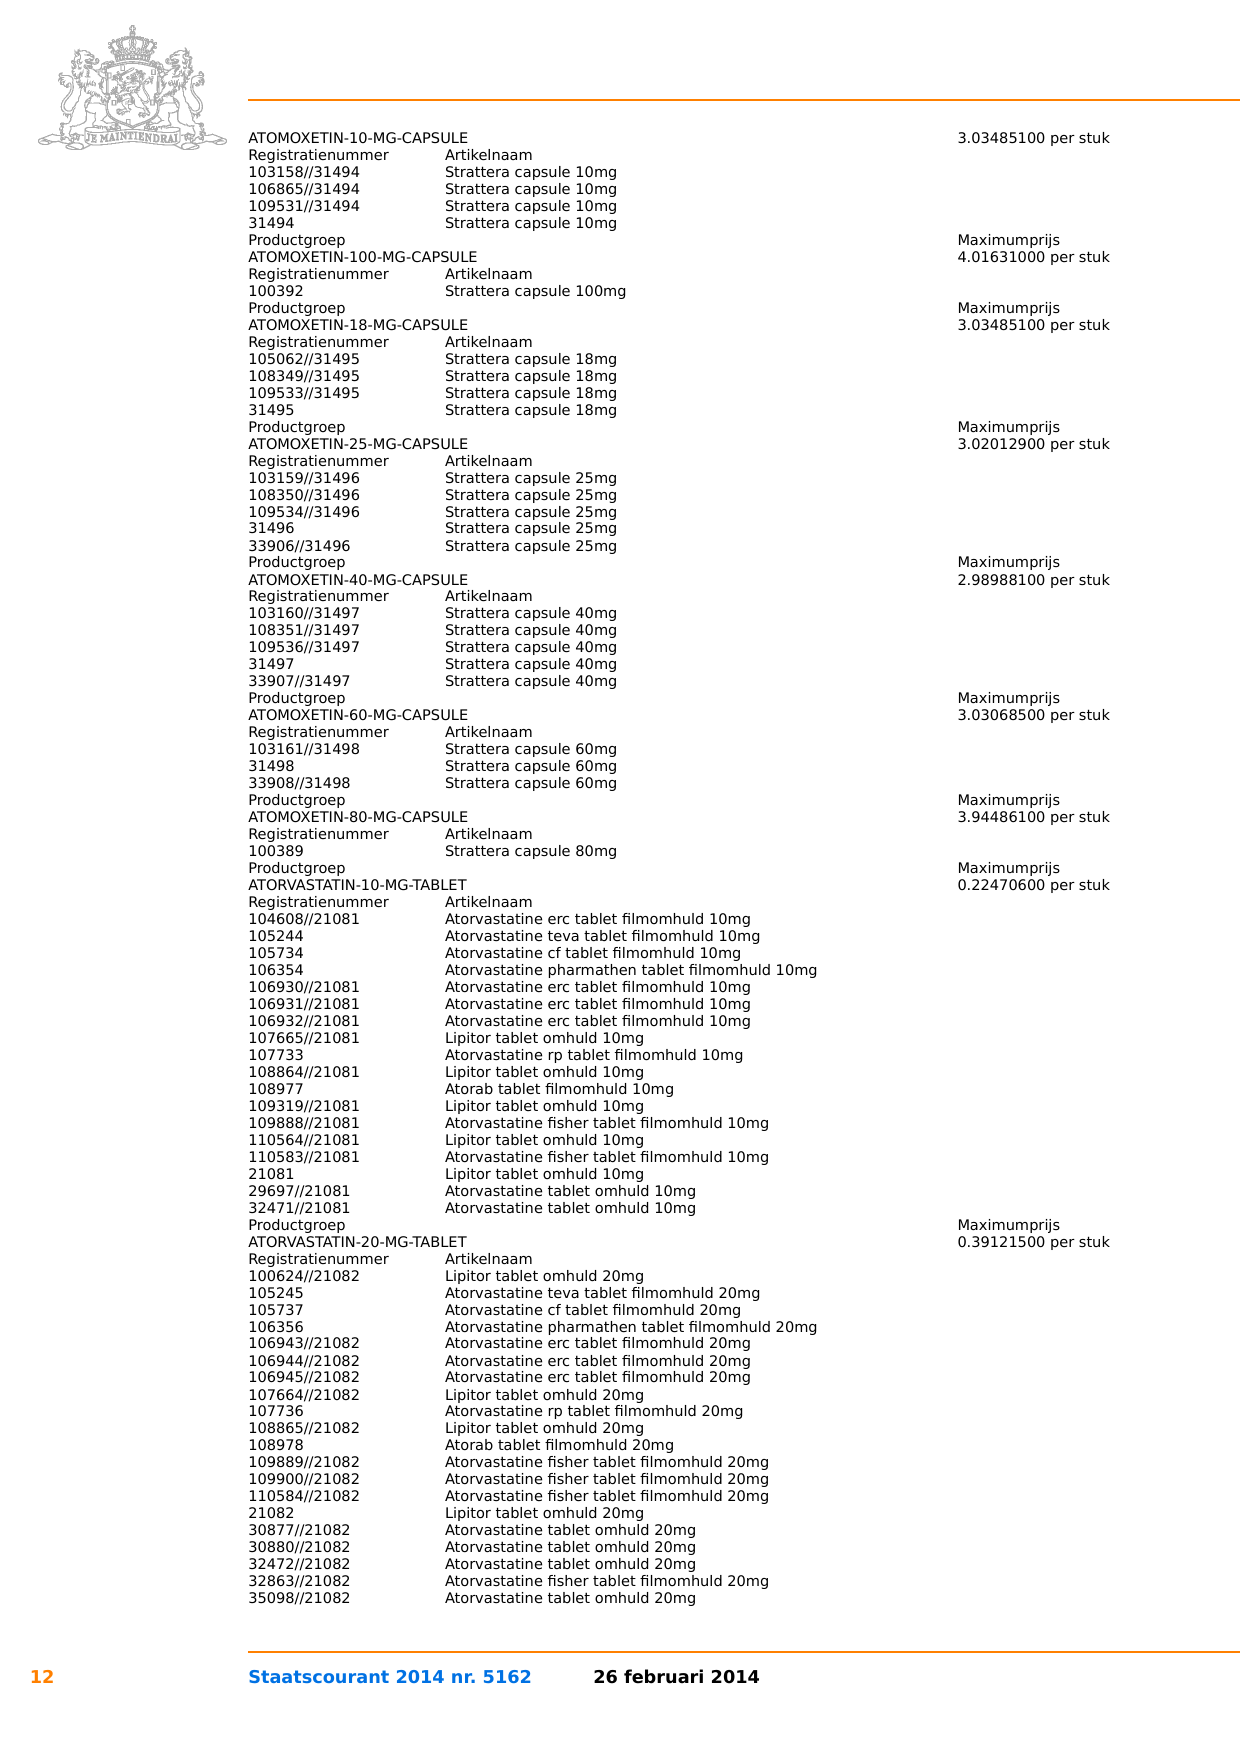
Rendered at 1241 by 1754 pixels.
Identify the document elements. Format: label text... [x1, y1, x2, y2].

table_cell 3.03485100 per stuk [951, 317, 1163, 334]
table_cell [951, 1386, 1163, 1403]
table_cell 29697//21081 [248, 1183, 439, 1199]
table_cell 103159//31496 [248, 470, 439, 486]
table_cell Registratienummer [248, 826, 439, 843]
table_cell [951, 1539, 1163, 1556]
table_cell 30877//21082 [248, 1522, 439, 1539]
table_cell 3.03068500 per stuk [951, 707, 1163, 724]
table_cell ATOMOXETIN-60-MG-CAPSULE [248, 707, 951, 724]
table_cell [951, 1132, 1163, 1149]
table_cell 109531//31494 [248, 198, 439, 215]
table_cell Artikelnaam [439, 147, 951, 164]
table_cell Strattera capsule 18mg [439, 351, 951, 368]
table_cell Atorvastatine erc tablet filmomhuld 10mg [439, 979, 951, 996]
table_cell Strattera capsule 80mg [439, 843, 951, 860]
table_cell [951, 1403, 1163, 1420]
table_cell Lipitor tablet omhuld 20mg [439, 1505, 951, 1522]
table_cell Maximumprijs [951, 300, 1163, 317]
table_cell Registratienummer [248, 334, 439, 351]
table_cell [951, 266, 1163, 283]
table_cell ATOMOXETIN-25-MG-CAPSULE [248, 436, 951, 452]
table_cell 108350//31496 [248, 486, 439, 503]
table_cell 108865//21082 [248, 1420, 439, 1437]
table_cell 109888//21081 [248, 1115, 439, 1132]
table_cell Registratienummer [248, 147, 439, 164]
table_cell Maximumprijs [951, 792, 1163, 809]
table_cell [439, 300, 951, 317]
table_cell Strattera capsule 25mg [439, 520, 951, 537]
table_cell [951, 588, 1163, 605]
table_cell Atorvastatine fisher tablet filmomhuld 20mg [439, 1471, 951, 1488]
table_cell Registratienummer [248, 588, 439, 605]
table_cell Maximumprijs [951, 690, 1163, 707]
table_cell [439, 860, 951, 877]
table_cell 105734 [248, 945, 439, 962]
table_cell [951, 1251, 1163, 1267]
table_cell Maximumprijs [951, 419, 1163, 436]
table_cell Lipitor tablet omhuld 20mg [439, 1386, 951, 1403]
table_cell 107733 [248, 1047, 439, 1064]
table_cell 106944//21082 [248, 1353, 439, 1369]
table_cell Atorvastatine fisher tablet filmomhuld 10mg [439, 1115, 951, 1132]
table_cell [951, 181, 1163, 198]
table_cell 32472//21082 [248, 1556, 439, 1573]
table_cell [951, 758, 1163, 775]
table_cell [439, 1217, 951, 1233]
table_cell Atorvastatine teva tablet filmomhuld 20mg [439, 1285, 951, 1301]
table_cell Atorvastatine tablet omhuld 10mg [439, 1183, 951, 1199]
table_cell 32471//21081 [248, 1200, 439, 1217]
table_cell 108978 [248, 1437, 439, 1454]
table_cell Strattera capsule 18mg [439, 368, 951, 384]
table_cell [439, 232, 951, 249]
table_cell Maximumprijs [951, 1217, 1163, 1233]
table_cell Strattera capsule 25mg [439, 470, 951, 486]
table_cell Productgroep [248, 1217, 439, 1233]
table_cell 108977 [248, 1081, 439, 1098]
table_cell [951, 1098, 1163, 1115]
table_cell 106945//21082 [248, 1369, 439, 1386]
table_cell 107664//21082 [248, 1386, 439, 1403]
table_cell 110584//21082 [248, 1488, 439, 1505]
table_cell [951, 453, 1163, 469]
table_cell Maximumprijs [951, 554, 1163, 571]
table_cell [951, 1590, 1163, 1607]
table_cell Artikelnaam [439, 588, 951, 605]
table_cell Productgroep [248, 419, 439, 436]
table_cell [951, 351, 1163, 368]
table_cell ATOMOXETIN-40-MG-CAPSULE [248, 571, 951, 588]
table_cell ATOMOXETIN-10-MG-CAPSULE [248, 130, 951, 147]
table_cell 31495 [248, 402, 439, 418]
table_cell Strattera capsule 10mg [439, 215, 951, 232]
table_cell Strattera capsule 10mg [439, 198, 951, 215]
table_cell Strattera capsule 40mg [439, 622, 951, 639]
table_cell [951, 283, 1163, 300]
table_cell Atorab tablet filmomhuld 20mg [439, 1437, 951, 1454]
table_cell 3.02012900 per stuk [951, 436, 1163, 452]
table_cell [951, 605, 1163, 622]
table_cell [951, 215, 1163, 232]
table_cell [951, 1573, 1163, 1590]
table_cell 33908//31498 [248, 775, 439, 792]
table_cell Registratienummer [248, 894, 439, 911]
table_cell 109534//31496 [248, 504, 439, 520]
table_cell [951, 1522, 1163, 1539]
table_cell Artikelnaam [439, 266, 951, 283]
table_cell [951, 775, 1163, 792]
table_cell 31498 [248, 758, 439, 775]
table_cell Strattera capsule 10mg [439, 164, 951, 181]
table_cell Strattera capsule 18mg [439, 385, 951, 402]
table_cell Strattera capsule 40mg [439, 639, 951, 656]
table_cell 21081 [248, 1166, 439, 1183]
table_cell [439, 554, 951, 571]
table_cell Atorvastatine tablet omhuld 20mg [439, 1522, 951, 1539]
table_cell 105245 [248, 1285, 439, 1301]
table_cell 109319//21081 [248, 1098, 439, 1115]
table_cell Strattera capsule 25mg [439, 504, 951, 520]
table_cell 106930//21081 [248, 979, 439, 996]
table_cell Atorvastatine erc tablet filmomhuld 20mg [439, 1335, 951, 1352]
table_cell [951, 1115, 1163, 1132]
table_cell 100624//21082 [248, 1268, 439, 1284]
table_cell 106943//21082 [248, 1335, 439, 1352]
table_cell Atorvastatine pharmathen tablet filmomhuld 10mg [439, 962, 951, 979]
table_cell [951, 470, 1163, 486]
table_cell [439, 792, 951, 809]
table_cell Productgroep [248, 860, 439, 877]
table_cell 100392 [248, 283, 439, 300]
table_cell Strattera capsule 25mg [439, 538, 951, 554]
table_cell Lipitor tablet omhuld 20mg [439, 1268, 951, 1284]
table_cell ATORVASTATIN-20-MG-TABLET [248, 1234, 951, 1251]
table_cell Maximumprijs [951, 232, 1163, 249]
table_cell Productgroep [248, 232, 439, 249]
table_cell 33906//31496 [248, 538, 439, 554]
table_cell Atorvastatine cf tablet filmomhuld 20mg [439, 1301, 951, 1318]
table_cell [951, 1013, 1163, 1030]
table_cell Atorvastatine rp tablet filmomhuld 20mg [439, 1403, 951, 1420]
table_cell [951, 996, 1163, 1013]
table_cell Strattera capsule 60mg [439, 775, 951, 792]
table_cell Atorvastatine tablet omhuld 10mg [439, 1200, 951, 1217]
table_cell [951, 1285, 1163, 1301]
table_cell [951, 1064, 1163, 1081]
table_cell [951, 1183, 1163, 1199]
table_cell ATORVASTATIN-10-MG-TABLET [248, 877, 951, 894]
table_cell [951, 1471, 1163, 1488]
table_cell [951, 147, 1163, 164]
table_cell ATOMOXETIN-80-MG-CAPSULE [248, 809, 951, 826]
table_cell ATOMOXETIN-100-MG-CAPSULE [248, 249, 951, 266]
table_cell Atorab tablet filmomhuld 10mg [439, 1081, 951, 1098]
table_cell Atorvastatine fisher tablet filmomhuld 20mg [439, 1573, 951, 1590]
table_cell [951, 673, 1163, 690]
table_cell 110583//21081 [248, 1149, 439, 1166]
table_cell [951, 656, 1163, 673]
table_cell Artikelnaam [439, 894, 951, 911]
table_cell 109889//21082 [248, 1454, 439, 1471]
table_cell [951, 1047, 1163, 1064]
table_cell Lipitor tablet omhuld 10mg [439, 1030, 951, 1047]
table_cell [951, 334, 1163, 351]
table_cell Strattera capsule 100mg [439, 283, 951, 300]
table_cell Atorvastatine erc tablet filmomhuld 20mg [439, 1353, 951, 1369]
table_cell Strattera capsule 25mg [439, 486, 951, 503]
table_cell Atorvastatine fisher tablet filmomhuld 20mg [439, 1488, 951, 1505]
table_cell Productgroep [248, 792, 439, 809]
table_cell 106354 [248, 962, 439, 979]
table_cell 103160//31497 [248, 605, 439, 622]
table_cell Atorvastatine fisher tablet filmomhuld 20mg [439, 1454, 951, 1471]
table_cell Atorvastatine erc tablet filmomhuld 10mg [439, 911, 951, 928]
table_cell Strattera capsule 40mg [439, 673, 951, 690]
table_cell 107736 [248, 1403, 439, 1420]
table_cell 4.01631000 per stuk [951, 249, 1163, 266]
table_cell 104608//21081 [248, 911, 439, 928]
table_cell [951, 1166, 1163, 1183]
table_cell 103158//31494 [248, 164, 439, 181]
table_cell Registratienummer [248, 724, 439, 741]
table_cell [951, 962, 1163, 979]
table_cell 31494 [248, 215, 439, 232]
table_cell Registratienummer [248, 453, 439, 469]
table_cell [951, 164, 1163, 181]
table_cell Lipitor tablet omhuld 10mg [439, 1098, 951, 1115]
table_cell [951, 911, 1163, 928]
table_cell [951, 1301, 1163, 1318]
table_cell [951, 928, 1163, 945]
table_cell [951, 639, 1163, 656]
table_cell [951, 894, 1163, 911]
table_cell Atorvastatine fisher tablet filmomhuld 10mg [439, 1149, 951, 1166]
table_cell [951, 1353, 1163, 1369]
table_cell [951, 622, 1163, 639]
table_cell Strattera capsule 60mg [439, 741, 951, 758]
table_cell 106932//21081 [248, 1013, 439, 1030]
table_cell [439, 419, 951, 436]
table_cell 108351//31497 [248, 622, 439, 639]
table_cell Maximumprijs [951, 860, 1163, 877]
table_cell 0.39121500 per stuk [951, 1234, 1163, 1251]
table_cell 100389 [248, 843, 439, 860]
table_cell [951, 741, 1163, 758]
table_cell [951, 402, 1163, 418]
table_cell Artikelnaam [439, 826, 951, 843]
table_cell Artikelnaam [439, 724, 951, 741]
table_cell 105244 [248, 928, 439, 945]
table_cell Productgroep [248, 690, 439, 707]
table_cell Lipitor tablet omhuld 20mg [439, 1420, 951, 1437]
table_cell 32863//21082 [248, 1573, 439, 1590]
table_cell Lipitor tablet omhuld 10mg [439, 1132, 951, 1149]
table_cell [951, 826, 1163, 843]
table_cell [951, 520, 1163, 537]
table_cell Artikelnaam [439, 453, 951, 469]
table_cell Atorvastatine erc tablet filmomhuld 20mg [439, 1369, 951, 1386]
table_cell Atorvastatine tablet omhuld 20mg [439, 1590, 951, 1607]
table_cell 106356 [248, 1319, 439, 1335]
table_cell [951, 1556, 1163, 1573]
table_cell [951, 486, 1163, 503]
table_cell 106865//31494 [248, 181, 439, 198]
table_cell [951, 1200, 1163, 1217]
table_cell 103161//31498 [248, 741, 439, 758]
table_cell Artikelnaam [439, 1251, 951, 1267]
table_cell Atorvastatine cf tablet filmomhuld 10mg [439, 945, 951, 962]
table_cell 31496 [248, 520, 439, 537]
table_cell 30880//21082 [248, 1539, 439, 1556]
table_cell Strattera capsule 40mg [439, 656, 951, 673]
table_cell 31497 [248, 656, 439, 673]
table_cell Productgroep [248, 554, 439, 571]
table_cell [951, 1081, 1163, 1098]
table_cell Lipitor tablet omhuld 10mg [439, 1064, 951, 1081]
table_cell Atorvastatine pharmathen tablet filmomhuld 20mg [439, 1319, 951, 1335]
table_cell 105062//31495 [248, 351, 439, 368]
table_cell Productgroep [248, 300, 439, 317]
table_cell [951, 1335, 1163, 1352]
table_cell [951, 1488, 1163, 1505]
table_cell 105737 [248, 1301, 439, 1318]
table_cell 109900//21082 [248, 1471, 439, 1488]
table_cell Atorvastatine erc tablet filmomhuld 10mg [439, 996, 951, 1013]
table_cell Atorvastatine erc tablet filmomhuld 10mg [439, 1013, 951, 1030]
table_cell [951, 843, 1163, 860]
table_cell [951, 1454, 1163, 1471]
table_cell [951, 1437, 1163, 1454]
table_cell Registratienummer [248, 1251, 439, 1267]
table_cell Lipitor tablet omhuld 10mg [439, 1166, 951, 1183]
table_cell 0.22470600 per stuk [951, 877, 1163, 894]
table_cell Atorvastatine teva tablet filmomhuld 10mg [439, 928, 951, 945]
table_cell 3.94486100 per stuk [951, 809, 1163, 826]
table_cell 108864//21081 [248, 1064, 439, 1081]
table_cell [951, 1505, 1163, 1522]
table_cell [951, 198, 1163, 215]
table_cell Strattera capsule 10mg [439, 181, 951, 198]
table_cell [951, 979, 1163, 996]
table_cell 33907//31497 [248, 673, 439, 690]
table_cell [951, 504, 1163, 520]
table_cell [951, 945, 1163, 962]
table_cell Strattera capsule 60mg [439, 758, 951, 775]
table_cell Strattera capsule 40mg [439, 605, 951, 622]
table_cell [951, 368, 1163, 384]
table_cell [951, 1268, 1163, 1284]
picture [38, 25, 227, 150]
table_cell 35098//21082 [248, 1590, 439, 1607]
table_cell Strattera capsule 18mg [439, 402, 951, 418]
table_cell Artikelnaam [439, 334, 951, 351]
table_cell [951, 1369, 1163, 1386]
table_cell 2.98988100 per stuk [951, 571, 1163, 588]
table_cell [951, 1030, 1163, 1047]
table_cell [951, 1420, 1163, 1437]
table_cell [439, 690, 951, 707]
table_cell Atorvastatine tablet omhuld 20mg [439, 1539, 951, 1556]
table_cell [951, 724, 1163, 741]
table_cell [951, 1319, 1163, 1335]
table_cell [951, 538, 1163, 554]
table_cell 107665//21081 [248, 1030, 439, 1047]
table_cell 109536//31497 [248, 639, 439, 656]
table_cell 109533//31495 [248, 385, 439, 402]
table_cell 3.03485100 per stuk [951, 130, 1163, 147]
table_cell 108349//31495 [248, 368, 439, 384]
table_cell ATOMOXETIN-18-MG-CAPSULE [248, 317, 951, 334]
table_cell 110564//21081 [248, 1132, 439, 1149]
table_cell Registratienummer [248, 266, 439, 283]
table_cell Atorvastatine rp tablet filmomhuld 10mg [439, 1047, 951, 1064]
table_cell 21082 [248, 1505, 439, 1522]
table_cell 106931//21081 [248, 996, 439, 1013]
table_cell Atorvastatine tablet omhuld 20mg [439, 1556, 951, 1573]
table_cell [951, 1149, 1163, 1166]
table_cell [951, 385, 1163, 402]
